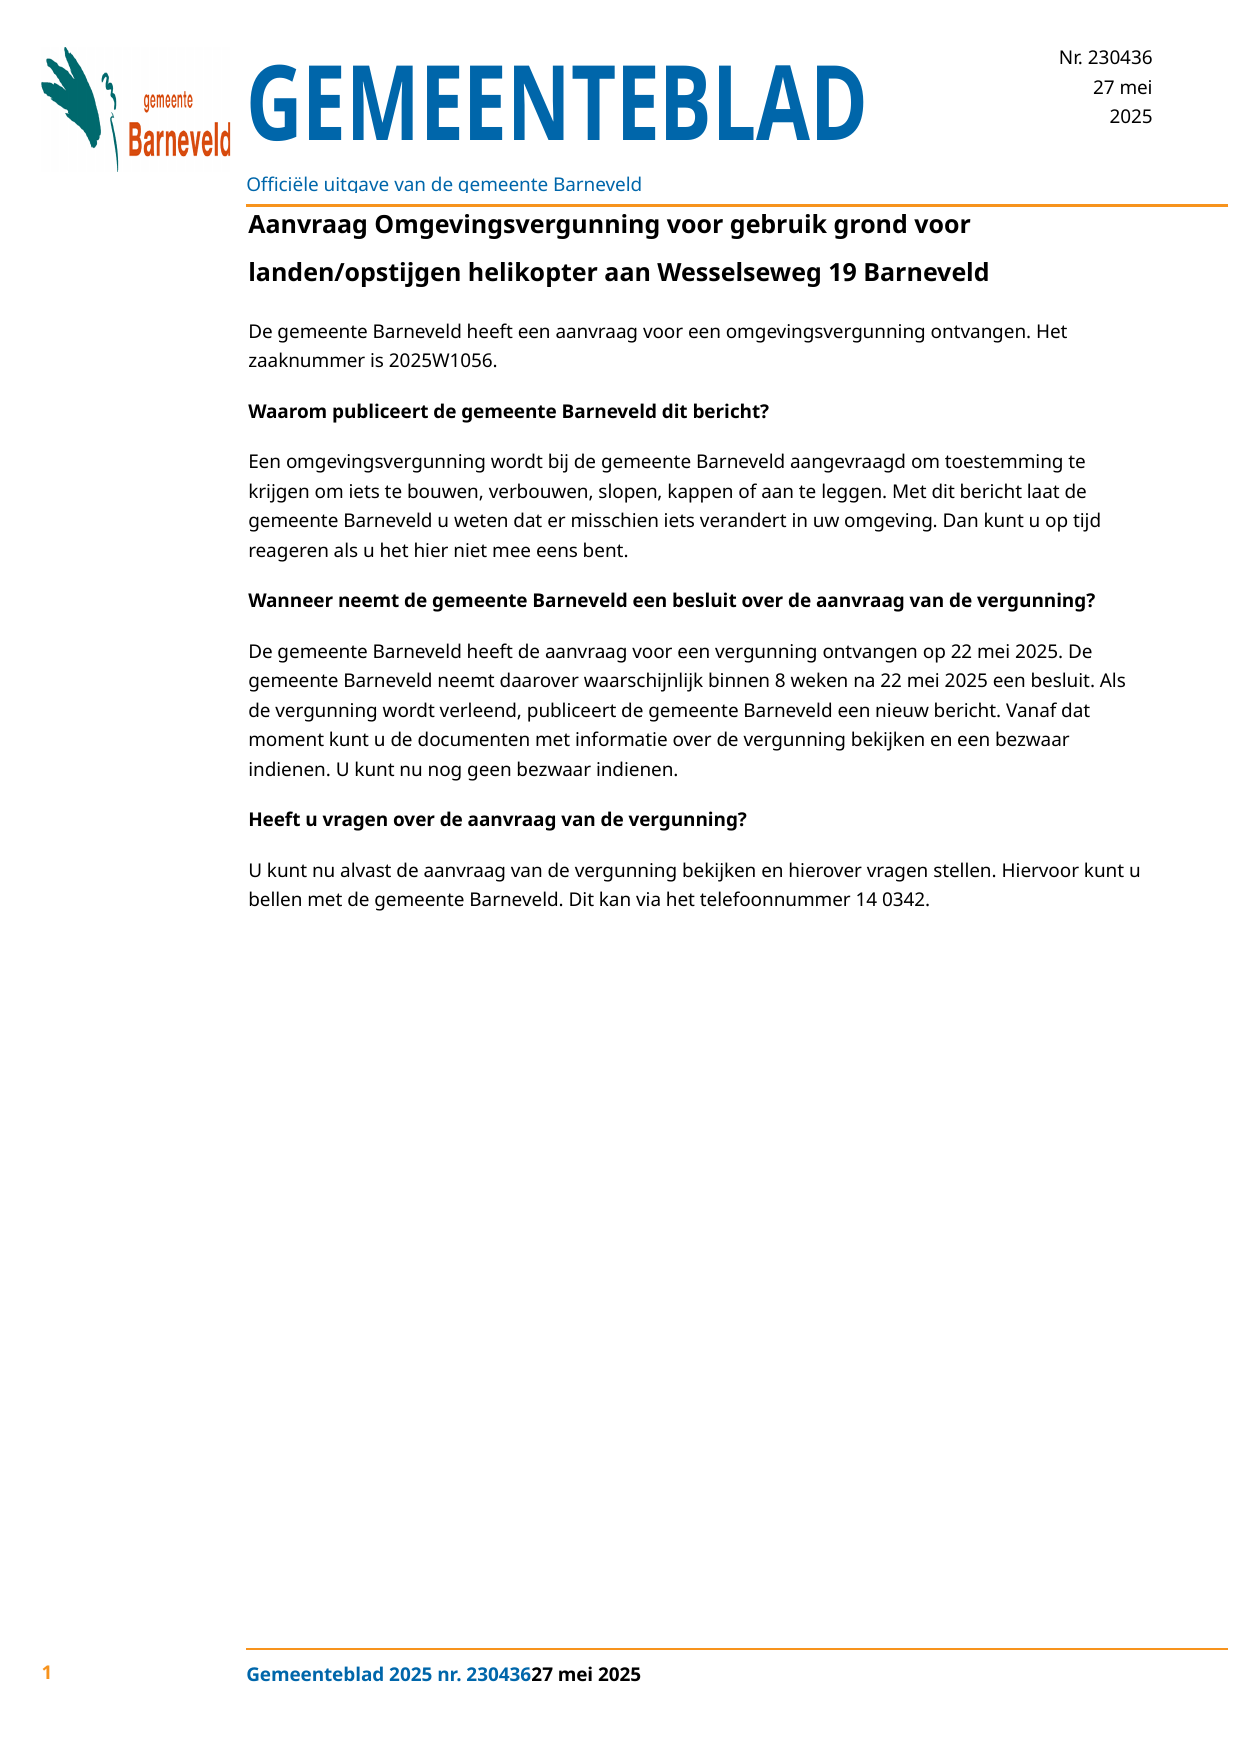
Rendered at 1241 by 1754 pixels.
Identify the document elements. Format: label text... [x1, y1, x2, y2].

text Wanneer neemt de gemeente Barneveld een besluit over de aanvraag van de vergunning? [248, 587, 1152, 613]
text Heeft u vragen over de aanvraag van de vergunning? [248, 807, 1152, 832]
text U kunt nu alvast de aanvraag van de vergunning bekijken en hierover vragen stellen. Hiervoor kunt u bellen met de gemeente Barneveld. Dit kan via het telefoonnummer 14 0342. [248, 857, 1152, 912]
text Aanvraag Omgevingsvergunning voor gebruik grond voor landen/opstijgen helikopter aan Wesselseweg 19 Barneveld [248, 207, 1152, 288]
text De gemeente Barneveld heeft de aanvraag voor een vergunning ontvangen op 22 mei 2025. De gemeente Barneveld neemt daarover waarschijnlijk binnen 8 weken na 22 mei 2025 een besluit. Als de vergunning wordt verleend, publiceert de gemeente Barneveld een nieuw bericht. Vanaf dat moment kunt u de documenten met informatie over de vergunning bekijken en een bezwaar indienen. U kunt nu nog geen bezwaar indienen. [248, 638, 1152, 782]
picture [41, 47, 231, 172]
text Een omgevingsvergunning wordt bij de gemeente Barneveld aangevraagd om toestemming te krijgen om iets te bouwen, verbouwen, slopen, kappen of aan te leggen. Met dit bericht laat de gemeente Barneveld u weten dat er misschien iets verandert in uw omgeving. Dan kunt u op tijd reageren als u het hier niet mee eens bent. [248, 448, 1152, 563]
text De gemeente Barneveld heeft een aanvraag voor een omgevingsvergunning ontvangen. Het zaaknummer is 2025W1056. [248, 318, 1152, 373]
text Waarom publiceert de gemeente Barneveld dit bericht? [248, 398, 1152, 424]
